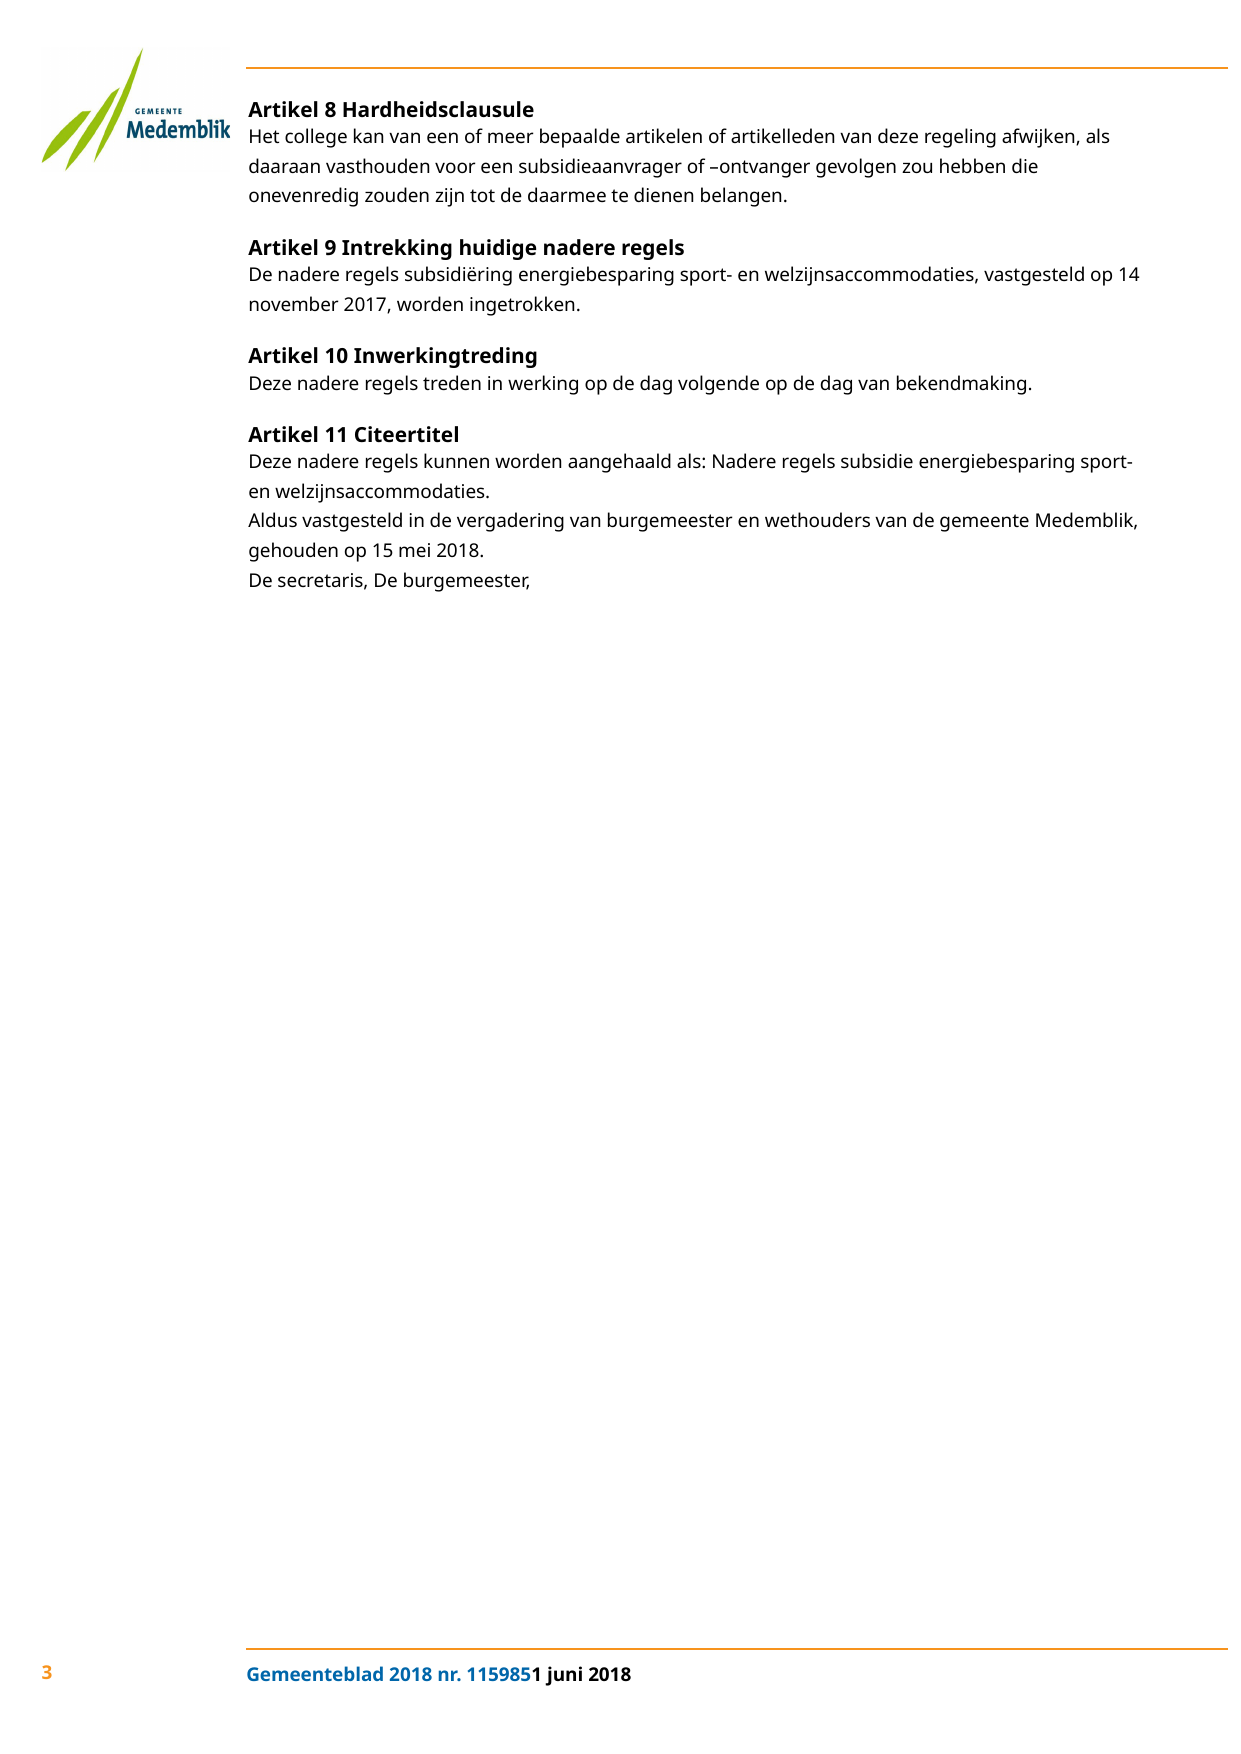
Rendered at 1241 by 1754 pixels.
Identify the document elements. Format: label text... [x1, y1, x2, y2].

text Artikel 8 Hardheidsclausule [248, 95, 1152, 123]
text Deze nadere regels treden in werking op de dag volgende op de dag van bekendmaking. [248, 370, 1152, 395]
text Artikel 11 Citeertitel [248, 420, 1152, 448]
text Artikel 9 Intrekking huidige nadere regels [248, 233, 1152, 261]
text Artikel 10 Inwerkingtreding [248, 341, 1152, 370]
text Aldus vastgesteld in de vergadering van burgemeester en wethouders van de gemeente Medemblik, gehouden op 15 mei 2018. [248, 508, 1152, 563]
text De secretaris, De burgemeester, [248, 567, 1152, 593]
text De nadere regels subsidiëring energiebesparing sport- en welzijnsaccommodaties, vastgesteld op 14 november 2017, worden ingetrokken. [248, 261, 1152, 317]
text Deze nadere regels kunnen worden aangehaald als: Nadere regels subsidie energiebesparing sport- en welzijnsaccommodaties. [248, 448, 1152, 504]
picture [41, 47, 231, 172]
text Het college kan van een of meer bepaalde artikelen of artikelleden van deze regeling afwijken, als daaraan vasthouden voor een subsidieaanvrager of –ontvanger gevolgen zou hebben die onevenredig zouden zijn tot de daarmee te dienen belangen. [248, 123, 1152, 208]
